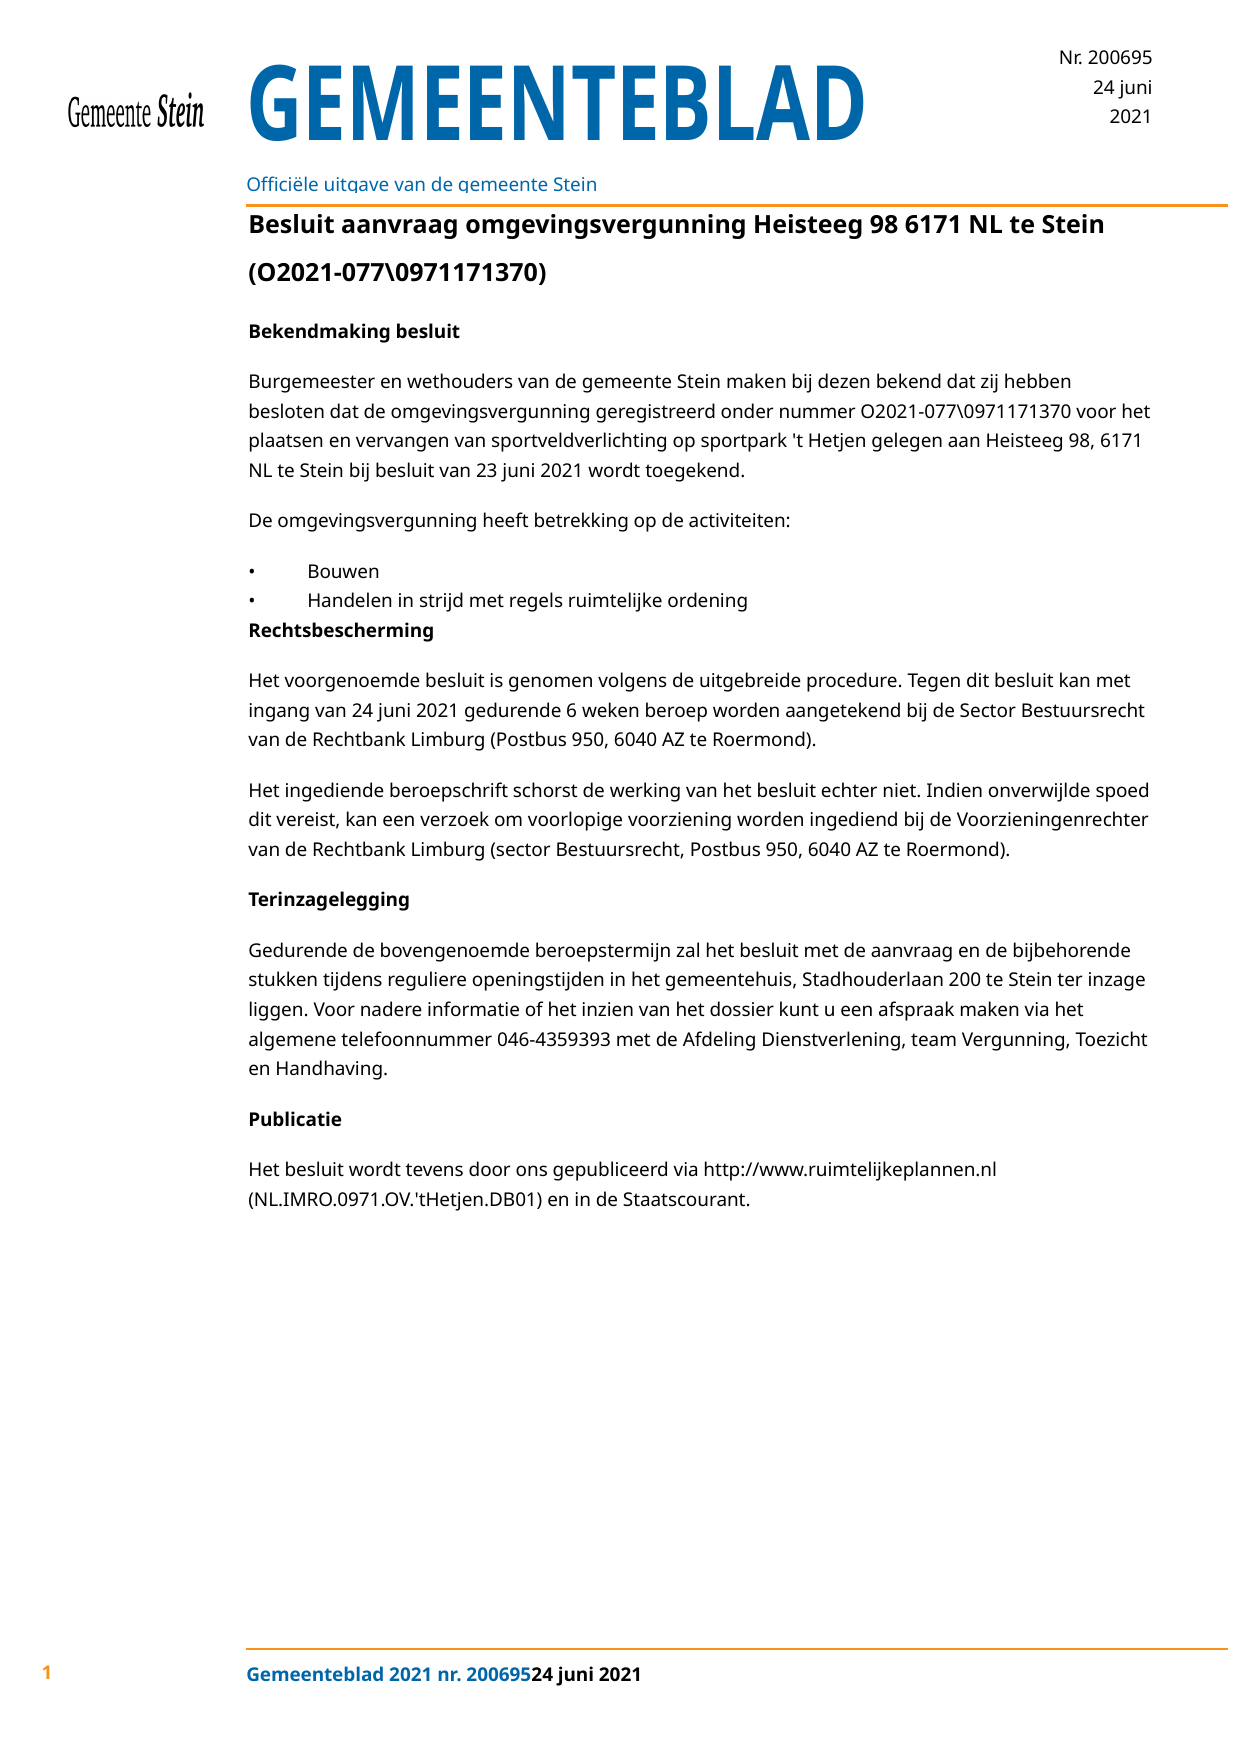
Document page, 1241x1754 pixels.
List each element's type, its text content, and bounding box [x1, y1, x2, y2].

list Bouwen [248, 558, 1152, 584]
text Besluit aanvraag omgevingsvergunning Heisteeg 98 6171 NL te Stein (O2021-077\0971171370) [248, 207, 1152, 288]
text Publicatie [248, 1106, 1152, 1132]
picture [41, 47, 231, 172]
text Bekendmaking besluit [248, 318, 1152, 344]
text Het besluit wordt tevens door ons gepubliceerd via http://www.ruimtelijkeplannen.nl (NL.IMRO.0971.OV.'tHetjen.DB01) en in de Staatscourant. [248, 1156, 1152, 1212]
text De omgevingsvergunning heeft betrekking op de activiteiten: [248, 507, 1152, 533]
text Terinzagelegging [248, 887, 1152, 912]
text Het voorgenoemde besluit is genomen volgens de uitgebreide procedure. Tegen dit besluit kan met ingang van 24 juni 2021 gedurende 6 weken beroep worden aangetekend bij de Sector Bestuursrecht van de Rechtbank Limburg (Postbus 950, 6040 AZ te Roermond). [248, 667, 1152, 752]
text Rechtsbescherming [248, 617, 1152, 643]
text Gedurende de bovengenoemde beroepstermijn zal het besluit met de aanvraag en de bijbehorende stukken tijdens reguliere openingstijden in het gemeentehuis, Stadhouderlaan 200 te Stein ter inzage liggen. Voor nadere informatie of het inzien van het dossier kunt u een afspraak maken via het algemene telefoonnummer 046-4359393 met de Afdeling Dienstverlening, team Vergunning, Toezicht en Handhaving. [248, 937, 1152, 1081]
list Handelen in strijd met regels ruimtelijke ordening [248, 587, 1152, 613]
text Burgemeester en wethouders van de gemeente Stein maken bij dezen bekend dat zij hebben besloten dat de omgevingsvergunning geregistreerd onder nummer O2021-077\0971171370 voor het plaatsen en vervangen van sportveldverlichting op sportpark 't Hetjen gelegen aan Heisteeg 98, 6171 NL te Stein bij besluit van 23 juni 2021 wordt toegekend. [248, 368, 1152, 483]
text Het ingediende beroepschrift schorst de werking van het besluit echter niet. Indien onverwijlde spoed dit vereist, kan een verzoek om voorlopige voorziening worden ingediend bij de Voorzieningenrechter van de Rechtbank Limburg (sector Bestuursrecht, Postbus 950, 6040 AZ te Roermond). [248, 777, 1152, 862]
